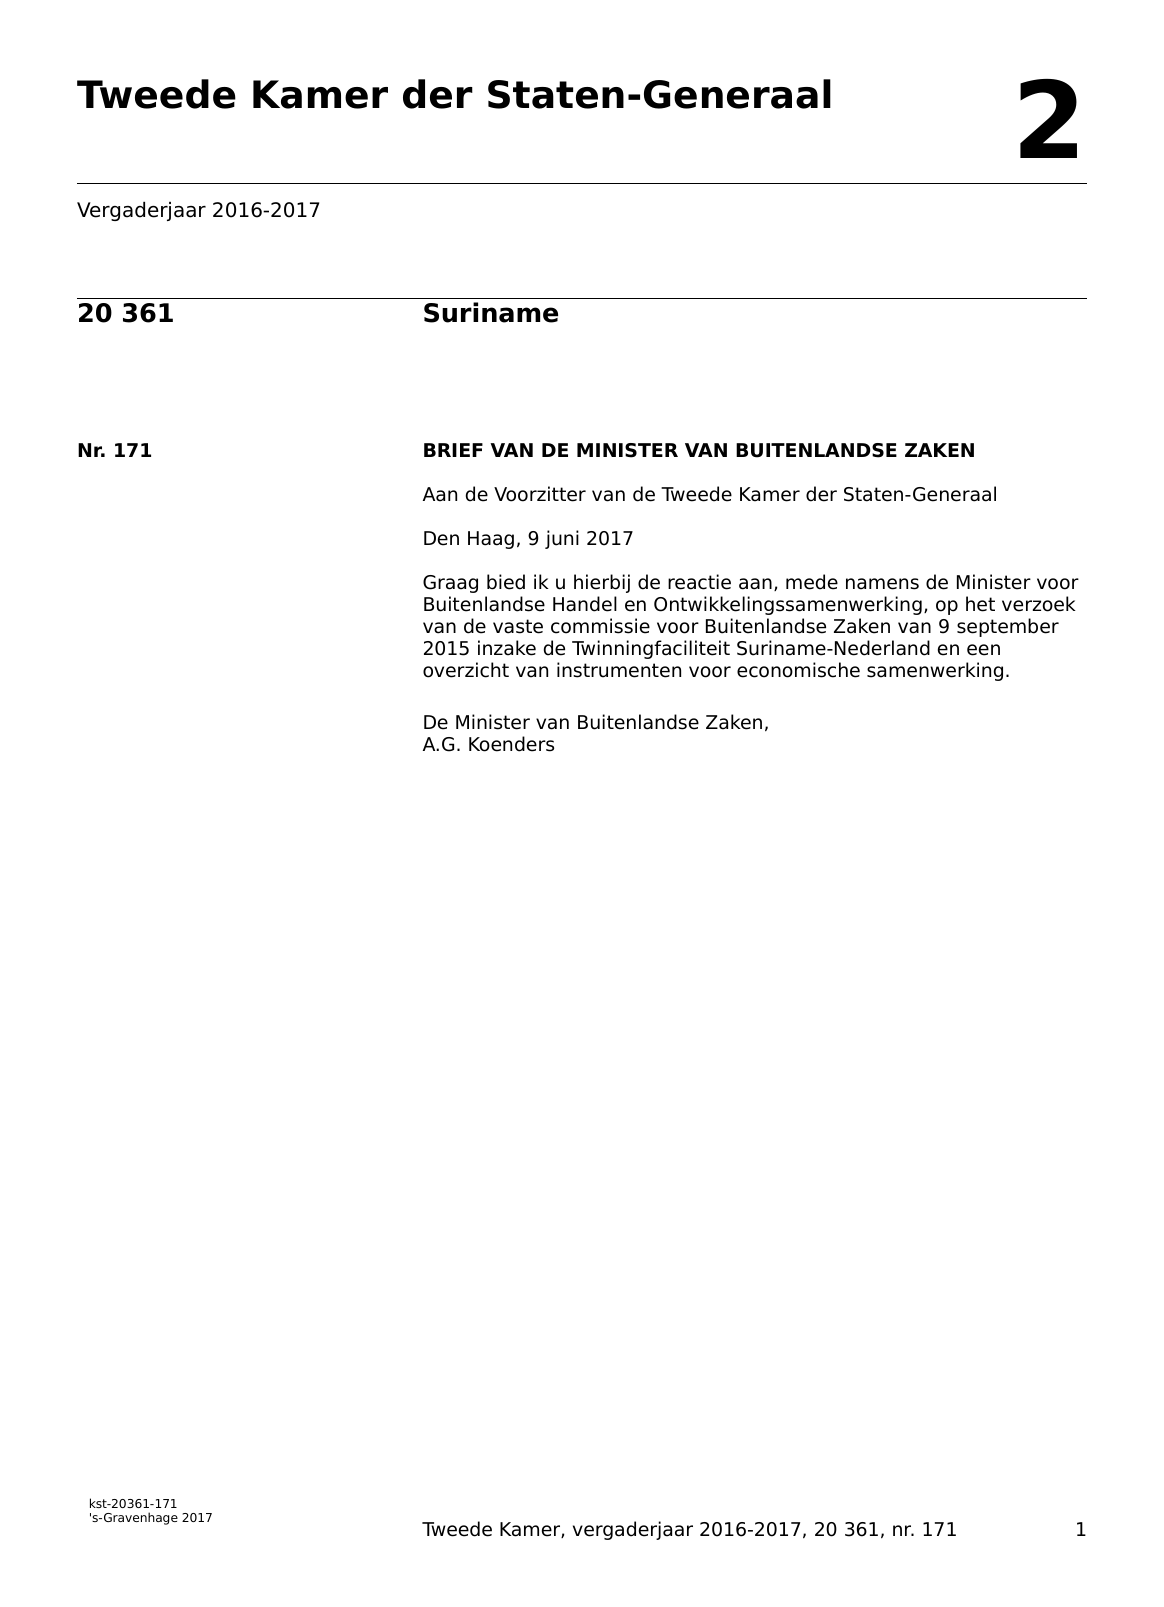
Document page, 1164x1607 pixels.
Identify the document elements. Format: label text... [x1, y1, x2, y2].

table_cell Vergaderjaar 2016-2017 [77, 184, 1087, 298]
text Den Haag, 9 juni 2017 [422, 528, 1087, 550]
text De Minister van Buitenlandse Zaken, A.G. Koenders [422, 712, 1087, 756]
text Aan de Voorzitter van de Tweede Kamer der Staten-Generaal [422, 484, 1087, 506]
text 's-Gravenhage 2017 [88, 1511, 323, 1525]
table_header 2 [886, 59, 1087, 183]
text kst-20361-171 [88, 1497, 323, 1511]
subtitle Nr. 171 BRIEF VAN DE MINISTER VAN BUITENLANDSE ZAKEN [77, 440, 1087, 462]
text Graag bied ik u hierbij de reactie aan, mede namens de Minister voor Buitenlandse Handel en Ontwikkelingssamenwerking, op het verzoek van de vaste commissie voor Buitenlandse Zaken van 9 september 2015 inzake de Twinningfaciliteit Suriname-Nederland en een overzicht van instrumenten voor economische samenwerking. [422, 572, 1087, 682]
subtitle 20 361 Suriname [77, 299, 1087, 329]
table_header Tweede Kamer der Staten-Generaal [77, 59, 886, 183]
